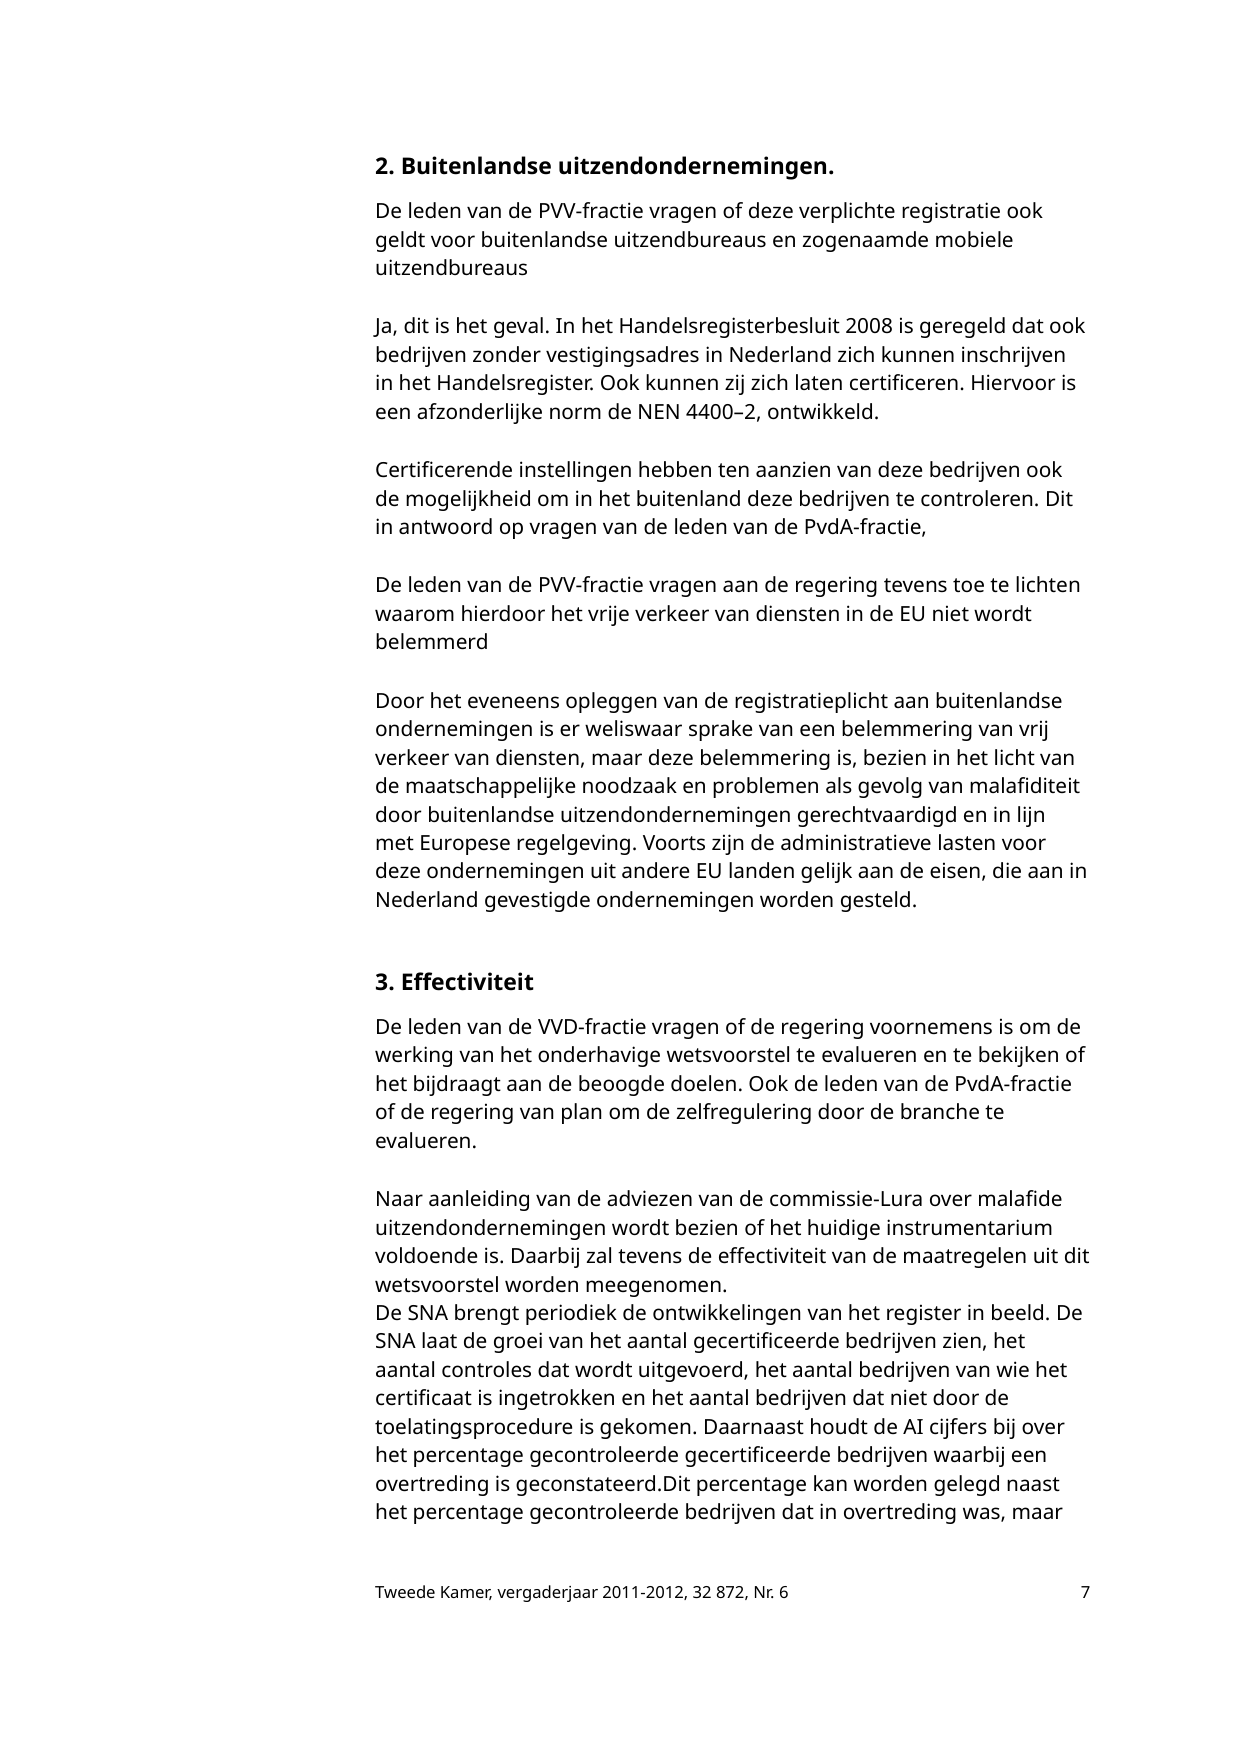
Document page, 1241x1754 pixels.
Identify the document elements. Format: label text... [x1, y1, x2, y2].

text Door het eveneens opleggen van de registratieplicht aan buitenlandse ondernemingen is er weliswaar sprake van een belemmering van vrij verkeer van diensten, maar deze belemmering is, bezien in het licht van de maatschappelijke noodzaak en problemen als gevolg van malafiditeit door buitenlandse uitzendondernemingen gerechtvaardigd en in lijn met Europese regelgeving. Voorts zijn de administratieve lasten voor deze ondernemingen uit andere EU landen gelijk aan de eisen, die aan in Nederland gevestigde ondernemingen worden gesteld. [375, 686, 1090, 913]
subtitle 2. Buitenlandse uitzendondernemingen. [375, 150, 1090, 181]
text De SNA brengt periodiek de ontwikkelingen van het register in beeld. De SNA laat de groei van het aantal gecertificeerde bedrijven zien, het aantal controles dat wordt uitgevoerd, het aantal bedrijven van wie het certificaat is ingetrokken en het aantal bedrijven dat niet door de toelatingsprocedure is gekomen. Daarnaast houdt de AI cijfers bij over het percentage gecontroleerde gecertificeerde bedrijven waarbij een overtreding is geconstateerd.Dit percentage kan worden gelegd naast het percentage gecontroleerde bedrijven dat in overtreding was, maar [375, 1298, 1090, 1526]
text De leden van de PVV-fractie vragen aan de regering tevens toe te lichten waarom hierdoor het vrije verkeer van diensten in de EU niet wordt belemmerd [375, 571, 1090, 656]
text Ja, dit is het geval. In het Handelsregisterbesluit 2008 is geregeld dat ook bedrijven zonder vestigingsadres in Nederland zich kunnen inschrijven in het Handelsregister. Ook kunnen zij zich laten certificeren. Hiervoor is een afzonderlijke norm de NEN 4400–2, ontwikkeld. [375, 312, 1090, 425]
text Certificerende instellingen hebben ten aanzien van deze bedrijven ook de mogelijkheid om in het buitenland deze bedrijven te controleren. Dit in antwoord op vragen van de leden van de PvdA-fractie, [375, 455, 1090, 541]
text Naar aanleiding van de adviezen van de commissie-Lura over malafide uitzendondernemingen wordt bezien of het huidige instrumentarium voldoende is. Daarbij zal tevens de effectiviteit van de maatregelen uit dit wetsvoorstel worden meegenomen. [375, 1184, 1090, 1298]
subtitle 3. Effectiviteit [375, 966, 1090, 997]
text De leden van de PVV-fractie vragen of deze verplichte registratie ook geldt voor buitenlandse uitzendbureaus en zogenaamde mobiele uitzendbureaus [375, 196, 1090, 282]
text De leden van de VVD-fractie vragen of de regering voornemens is om de werking van het onderhavige wetsvoorstel te evalueren en te bekijken of het bijdraagt aan de beoogde doelen. Ook de leden van de PvdA-fractie of de regering van plan om de zelfregulering door de branche te evalueren. [375, 1012, 1090, 1154]
